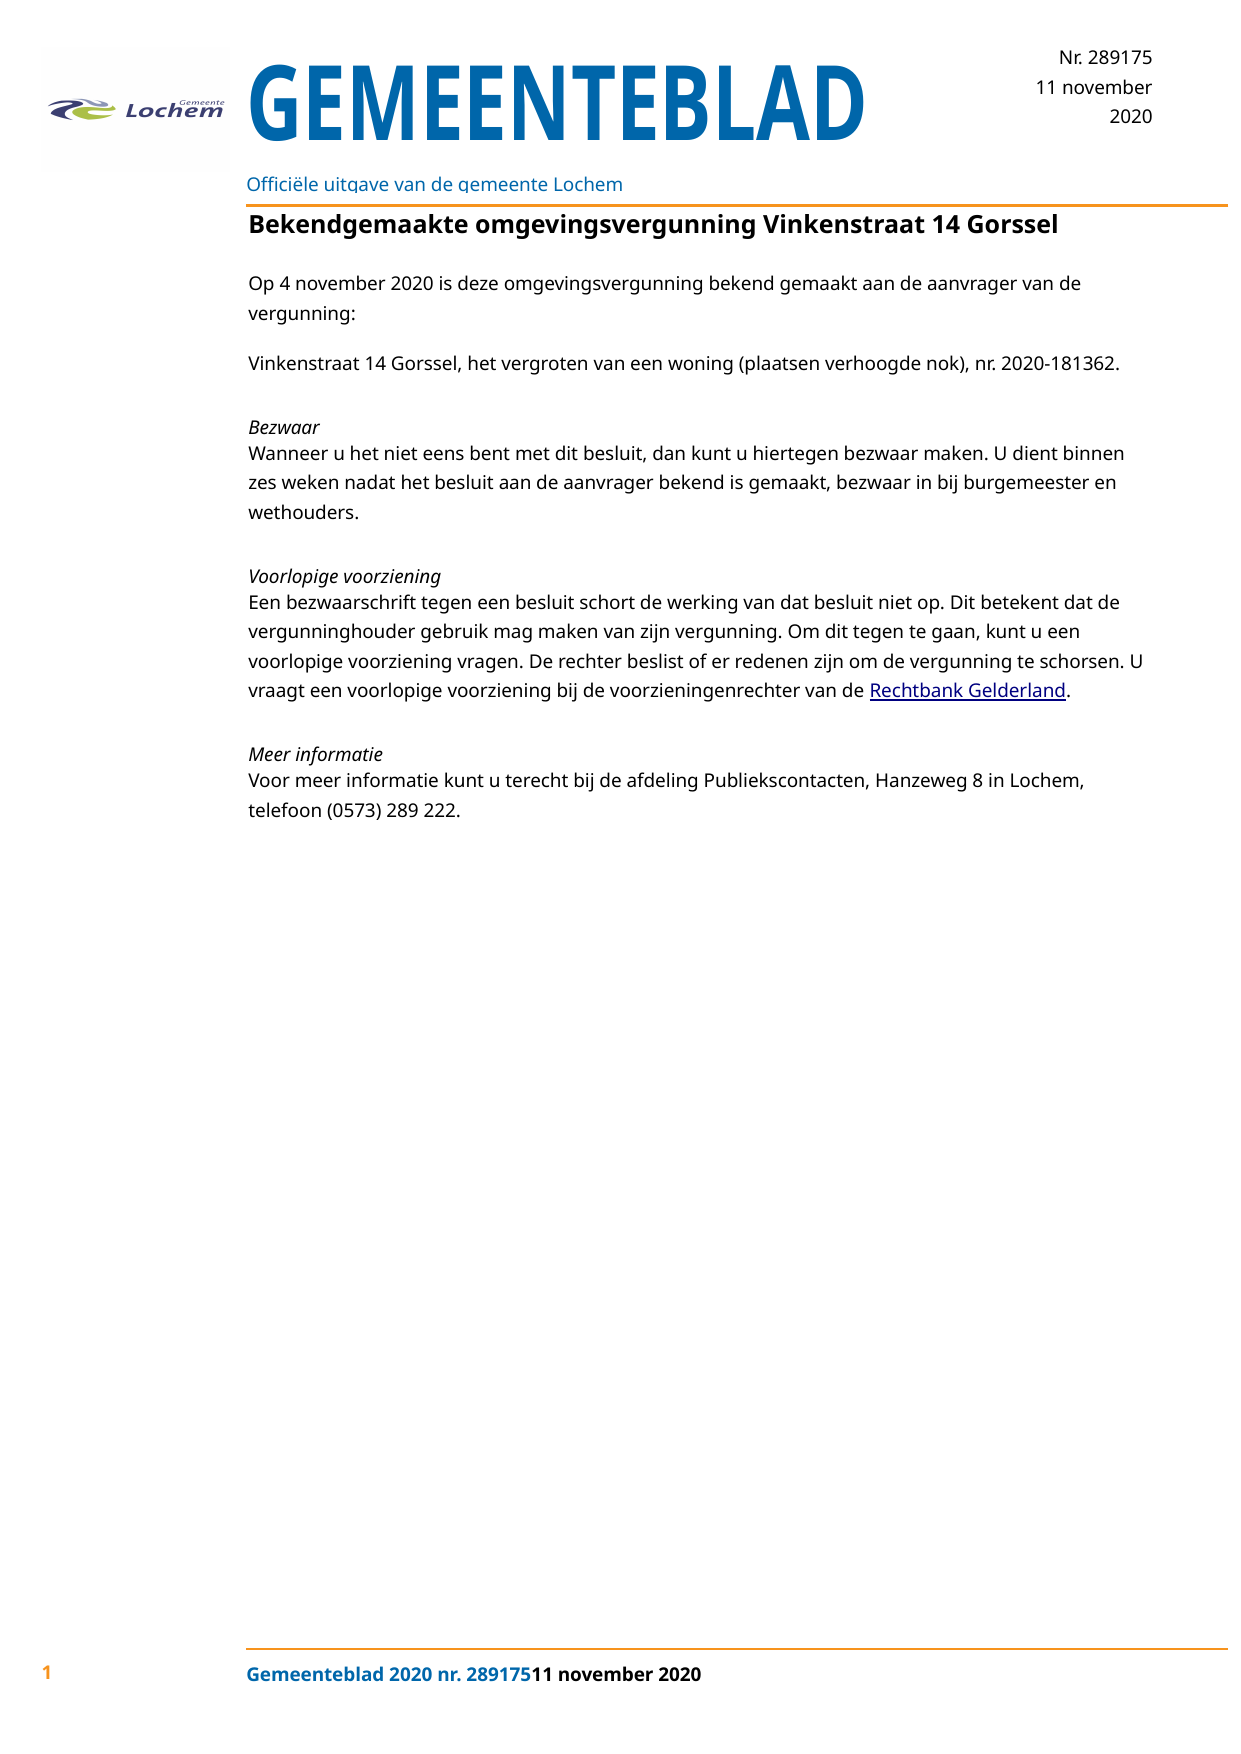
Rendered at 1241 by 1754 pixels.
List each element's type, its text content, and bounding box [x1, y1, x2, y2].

picture [41, 47, 231, 172]
text Voorlopige voorziening [248, 563, 1152, 589]
text Voor meer informatie kunt u terecht bij de afdeling Publiekscontacten, Hanzeweg 8 in Lochem, telefoon (0573) 289 222. [248, 767, 1152, 823]
text Wanneer u het niet eens bent met dit besluit, dan kunt u hiertegen bezwaar maken. U dient binnen zes weken nadat het besluit aan de aanvrager bekend is gemaakt, bezwaar in bij burgemeester en wethouders. [248, 440, 1152, 525]
text Op 4 november 2020 is deze omgevingsvergunning bekend gemaakt aan de aanvrager van de vergunning: [248, 270, 1152, 326]
text Bezwaar [248, 414, 1152, 440]
text Vinkenstraat 14 Gorssel, het vergroten van een woning (plaatsen verhoogde nok), nr. 2020-181362. [248, 350, 1152, 376]
text Een bezwaarschrift tegen een besluit schort de werking van dat besluit niet op. Dit betekent dat de vergunninghouder gebruik mag maken van zijn vergunning. Om dit tegen te gaan, kunt u een voorlopige voorziening vragen. De rechter beslist of er redenen zijn om de vergunning te schorsen. U vraagt een voorlopige voorziening bij de voorzieningenrechter van de Rechtbank Gelderland. [248, 589, 1152, 703]
text Bekendgemaakte omgevingsvergunning Vinkenstraat 14 Gorssel [248, 207, 1152, 241]
text Meer informatie [248, 742, 1152, 767]
